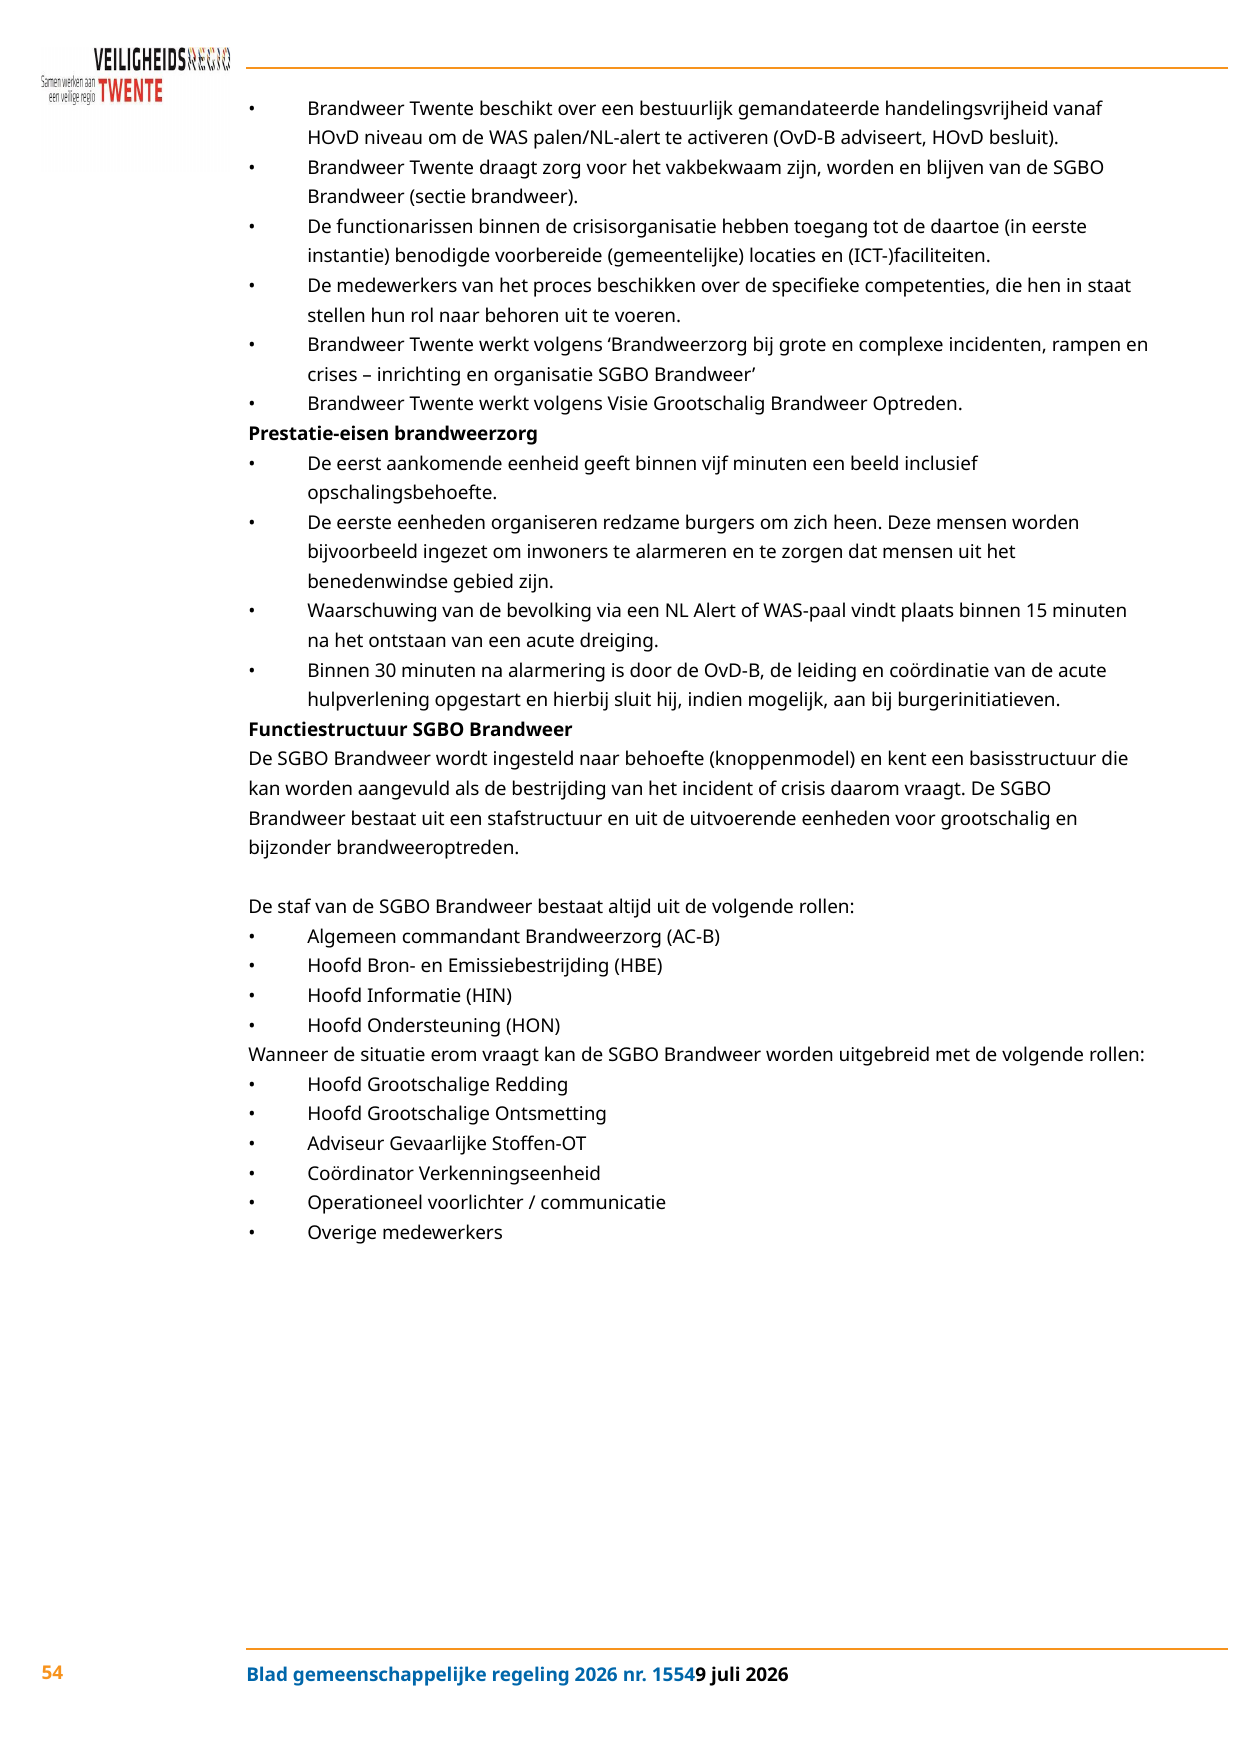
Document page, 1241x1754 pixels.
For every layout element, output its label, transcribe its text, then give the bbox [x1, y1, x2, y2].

list Hoofd Grootschalige Ontsmetting [248, 1101, 1152, 1126]
list De medewerkers van het proces beschikken over de specifieke competenties, die hen in staat stellen hun rol naar behoren uit te voeren. [248, 272, 1152, 328]
list Waarschuwing van de bevolking via een NL Alert of WAS-paal vindt plaats binnen 15 minuten na het ontstaan van een acute dreiging. [248, 598, 1152, 653]
list Operationeel voorlichter / communicatie [248, 1189, 1152, 1215]
text De staf van de SGBO Brandweer bestaat altijd uit de volgende rollen: [248, 893, 1152, 919]
list De functionarissen binnen de crisisorganisatie hebben toegang tot de daartoe (in eerste instantie) benodigde voorbereide (gemeentelijke) locaties en (ICT-)faciliteiten. [248, 213, 1152, 268]
text Wanneer de situatie erom vraagt kan de SGBO Brandweer worden uitgebreid met de volgende rollen: [248, 1041, 1152, 1067]
list Overige medewerkers [248, 1219, 1152, 1245]
list De eerst aankomende eenheid geeft binnen vijf minuten een beeld inclusief opschalingsbehoefte. [248, 450, 1152, 505]
list Brandweer Twente draagt zorg voor het vakbekwaam zijn, worden en blijven van de SGBO Brandweer (sectie brandweer). [248, 154, 1152, 209]
list Hoofd Ondersteuning (HON) [248, 1012, 1152, 1038]
list Hoofd Informatie (HIN) [248, 982, 1152, 1008]
list Binnen 30 minuten na alarmering is door de OvD-B, de leiding en coördinatie van de acute hulpverlening opgestart en hierbij sluit hij, indien mogelijk, aan bij burgerinitiatieven. [248, 657, 1152, 712]
text Prestatie-eisen brandweerzorg [248, 420, 1152, 446]
list Brandweer Twente werkt volgens Visie Grootschalig Brandweer Optreden. [248, 391, 1152, 416]
text Functiestructuur SGBO Brandweer [248, 716, 1152, 742]
list Algemeen commandant Brandweerzorg (AC-B) [248, 923, 1152, 949]
picture [41, 47, 231, 172]
list Brandweer Twente werkt volgens ‘Brandweerzorg bij grote en complexe incidenten, rampen en crises – inrichting en organisatie SGBO Brandweer’ [248, 331, 1152, 387]
list Hoofd Bron- en Emissiebestrijding (HBE) [248, 953, 1152, 978]
list Hoofd Grootschalige Redding [248, 1071, 1152, 1097]
list Adviseur Gevaarlijke Stoffen-OT [248, 1130, 1152, 1156]
list Brandweer Twente beschikt over een bestuurlijk gemandateerde handelingsvrijheid vanaf HOvD niveau om de WAS palen/NL-alert te activeren (OvD-B adviseert, HOvD besluit). [248, 95, 1152, 150]
list De eerste eenheden organiseren redzame burgers om zich heen. Deze mensen worden bijvoorbeeld ingezet om inwoners te alarmeren en te zorgen dat mensen uit het benedenwindse gebied zijn. [248, 509, 1152, 594]
list Coördinator Verkenningseenheid [248, 1160, 1152, 1186]
text De SGBO Brandweer wordt ingesteld naar behoefte (knoppenmodel) en kent een basisstructuur die kan worden aangevuld als de bestrijding van het incident of crisis daarom vraagt. De SGBO Brandweer bestaat uit een stafstructuur en uit de uitvoerende eenheden voor grootschalig en bijzonder brandweeroptreden. [248, 746, 1152, 860]
